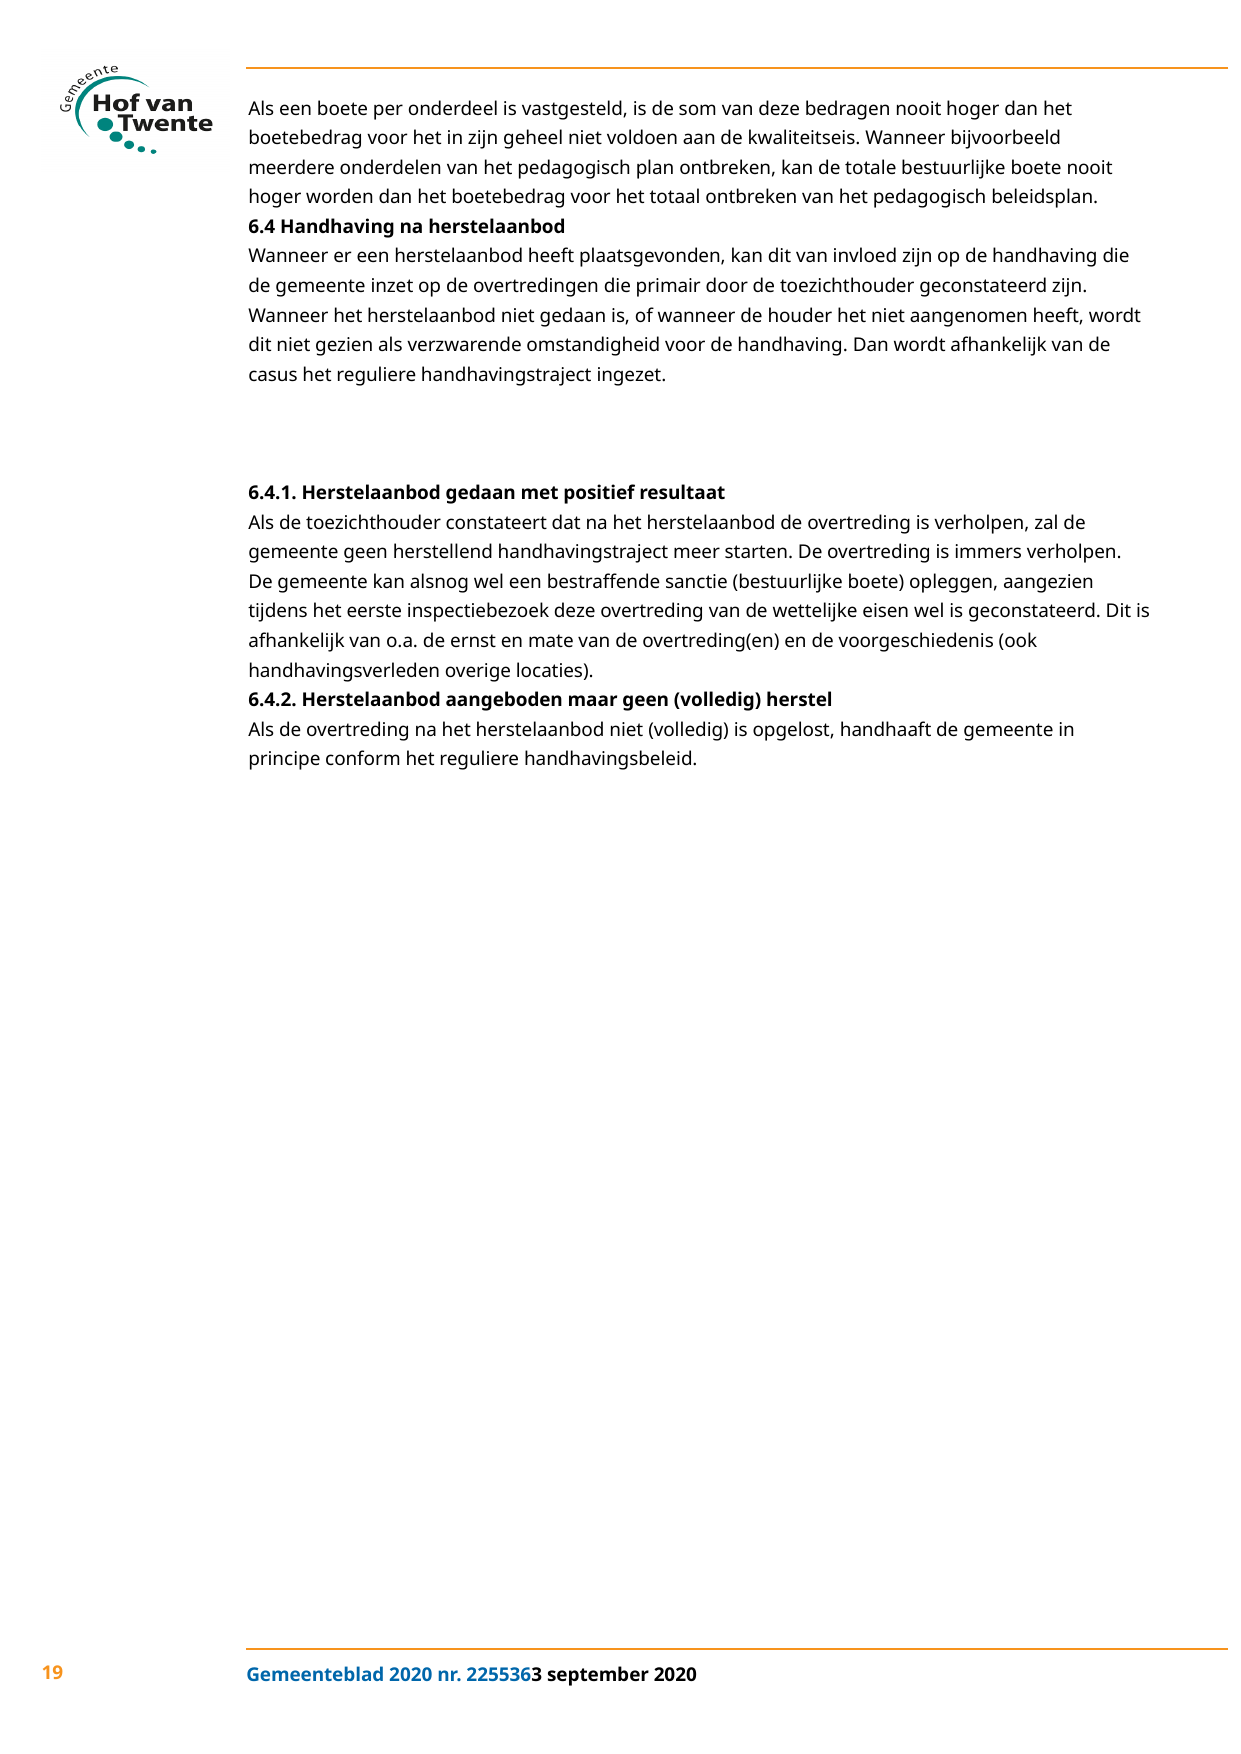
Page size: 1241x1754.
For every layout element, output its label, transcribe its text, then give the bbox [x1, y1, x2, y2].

text Wanneer het herstelaanbod niet gedaan is, of wanneer de houder het niet aangenomen heeft, wordt dit niet gezien als verzwarende omstandigheid voor de handhaving. Dan wordt afhankelijk van de casus het reguliere handhavingstraject ingezet. [248, 302, 1152, 387]
text Als de toezichthouder constateert dat na het herstelaanbod de overtreding is verholpen, zal de gemeente geen herstellend handhavingstraject meer starten. De overtreding is immers verholpen. [248, 509, 1152, 564]
text 6.4 Handhaving na herstelaanbod [248, 213, 1152, 239]
text De gemeente kan alsnog wel een bestraffende sanctie (bestuurlijke boete) opleggen, aangezien tijdens het eerste inspectiebezoek deze overtreding van de wettelijke eisen wel is geconstateerd. Dit is afhankelijk van o.a. de ernst en mate van de overtreding(en) en de voorgeschiedenis (ook handhavingsverleden overige locaties). [248, 568, 1152, 683]
text Als een boete per onderdeel is vastgesteld, is de som van deze bedragen nooit hoger dan het boetebedrag voor het in zijn geheel niet voldoen aan de kwaliteitseis. Wanneer bijvoorbeeld meerdere onderdelen van het pedagogisch plan ontbreken, kan de totale bestuurlijke boete nooit hoger worden dan het boetebedrag voor het totaal ontbreken van het pedagogisch beleidsplan. [248, 95, 1152, 209]
text 6.4.1. Herstelaanbod gedaan met positief resultaat [248, 479, 1152, 505]
picture [41, 47, 231, 172]
text Wanneer er een herstelaanbod heeft plaatsgevonden, kan dit van invloed zijn op de handhaving die de gemeente inzet op de overtredingen die primair door de toezichthouder geconstateerd zijn. [248, 243, 1152, 298]
text Als de overtreding na het herstelaanbod niet (volledig) is opgelost, handhaaft de gemeente in principe conform het reguliere handhavingsbeleid. [248, 716, 1152, 771]
text 6.4.2. Herstelaanbod aangeboden maar geen (volledig) herstel [248, 686, 1152, 712]
